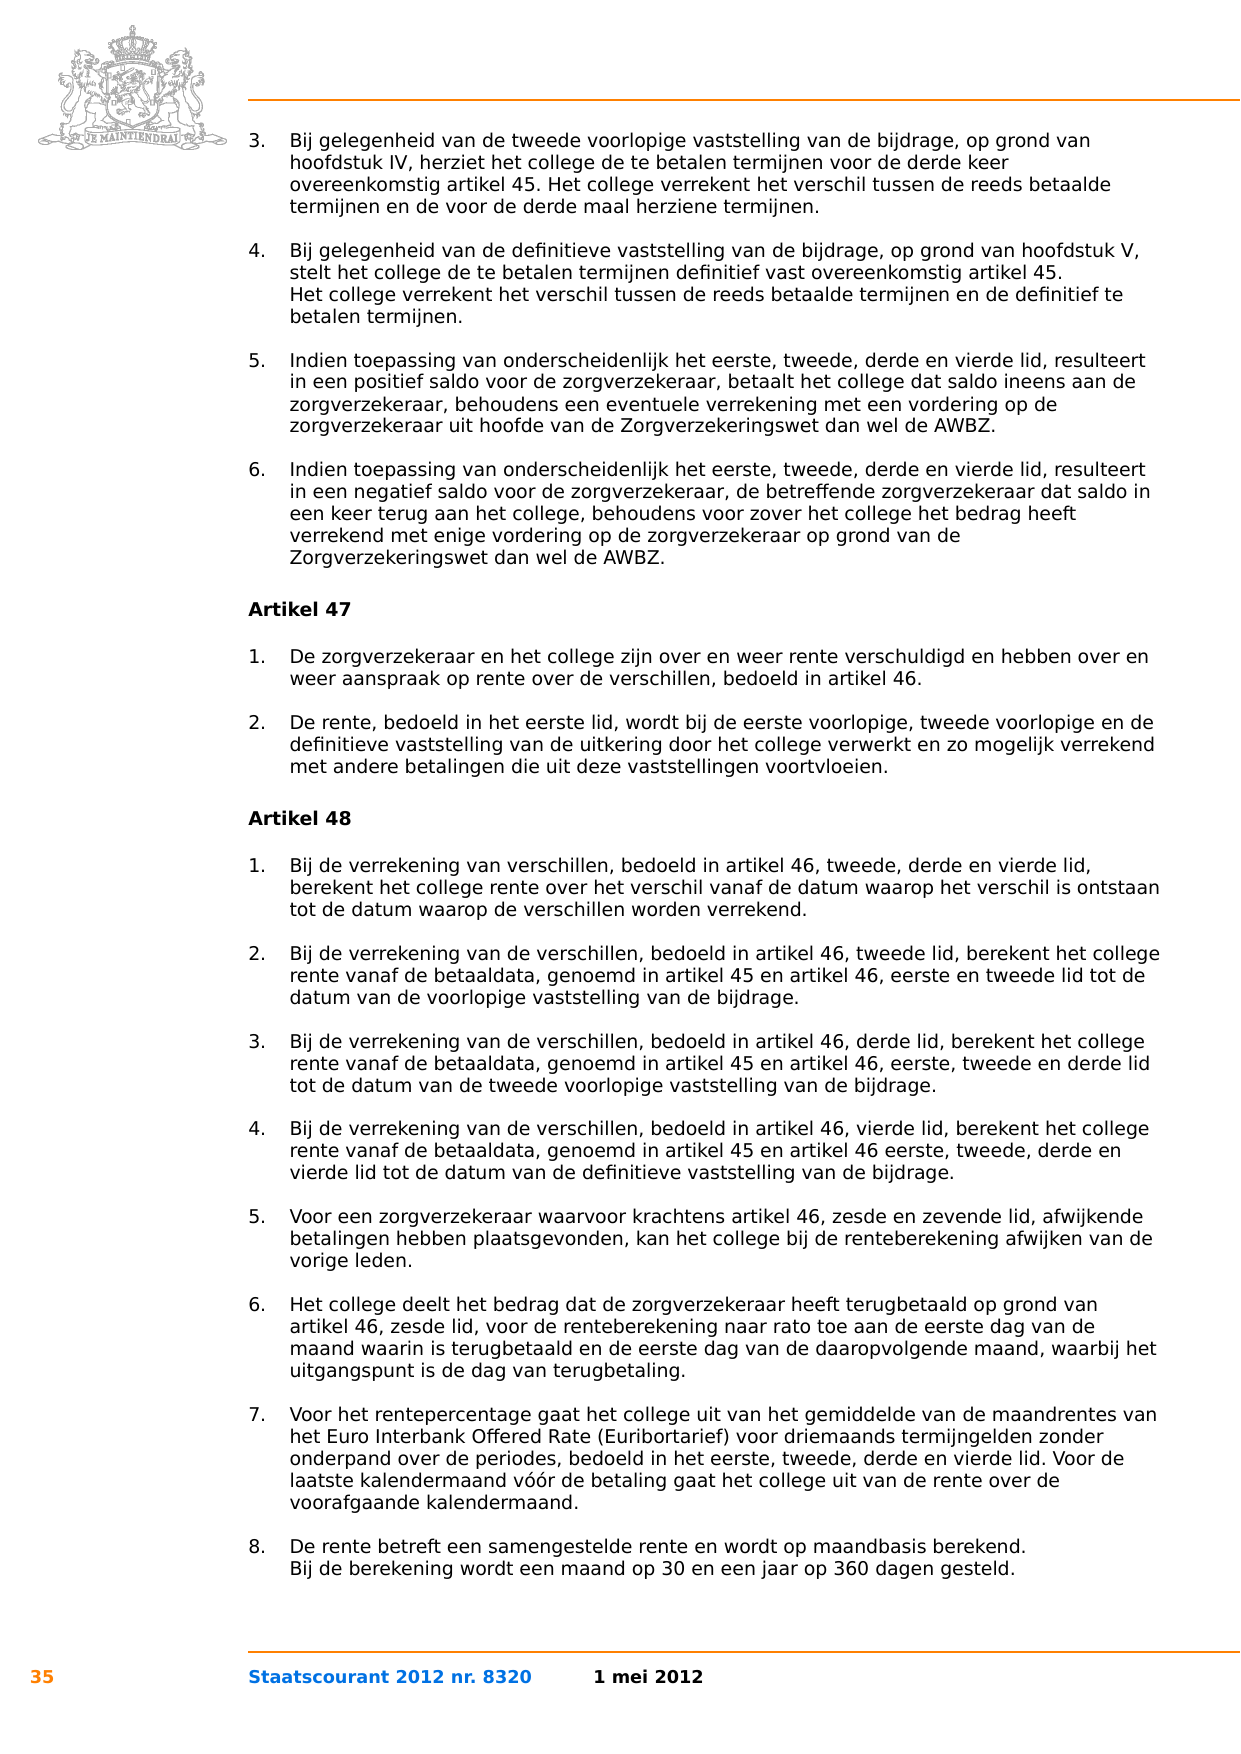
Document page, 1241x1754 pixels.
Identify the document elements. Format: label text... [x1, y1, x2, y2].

text 5. Indien toepassing van onderscheidenlijk het eerste, tweede, derde en vierde lid, resulteert in een positief saldo voor de zorgverzekeraar, betaalt het college dat saldo ineens aan de zorgverzekeraar, behoudens een eventuele verrekening met een vordering op de zorgverzekeraar uit hoofde van de Zorgverzekeringswet dan wel de AWBZ. [248, 349, 1163, 437]
text 6. Indien toepassing van onderscheidenlijk het eerste, tweede, derde en vierde lid, resulteert in een negatief saldo voor de zorgverzekeraar, de betreffende zorgverzekeraar dat saldo in een keer terug aan het college, behoudens voor zover het college het bedrag heeft verrekend met enige vordering op de zorgverzekeraar op grond van de Zorgverzekeringswet dan wel de AWBZ. [248, 459, 1163, 569]
text 4. Bij gelegenheid van de definitieve vaststelling van de bijdrage, op grond van hoofdstuk V, stelt het college de te betalen termijnen definitief vast overeenkomstig artikel 45. [248, 240, 1163, 284]
text 5. Voor een zorgverzekeraar waarvoor krachtens artikel 46, zesde en zevende lid, afwijkende betalingen hebben plaatsgevonden, kan het college bij de renteberekening afwijken van de vorige leden. [248, 1206, 1163, 1272]
text 3. Bij gelegenheid van de tweede voorlopige vaststelling van de bijdrage, op grond van hoofdstuk IV, herziet het college de te betalen termijnen voor de derde keer overeenkomstig artikel 45. Het college verrekent het verschil tussen de reeds betaalde termijnen en de voor de derde maal herziene termijnen. [248, 130, 1163, 218]
text 8. De rente betreft een samengestelde rente en wordt op maandbasis berekend. [248, 1536, 1163, 1557]
text 7. Voor het rentepercentage gaat het college uit van het gemiddelde van de maandrentes van het Euro Interbank Offered Rate (Euribortarief) voor driemaands termijngelden zonder onderpand over de periodes, bedoeld in het eerste, tweede, derde en vierde lid. Voor de laatste kalendermaand vóór de betaling gaat het college uit van de rente over de voorafgaande kalendermaand. [248, 1404, 1163, 1514]
text 2. De rente, bedoeld in het eerste lid, wordt bij de eerste voorlopige, tweede voorlopige en de definitieve vaststelling van de uitkering door het college verwerkt en zo mogelijk verrekend met andere betalingen die uit deze vaststellingen voortvloeien. [248, 712, 1163, 778]
text Het college verrekent het verschil tussen de reeds betaalde termijnen en de definitief te betalen termijnen. [289, 284, 1163, 328]
picture [38, 25, 227, 150]
subtitle Artikel 47 [248, 599, 1163, 621]
text 6. Het college deelt het bedrag dat de zorgverzekeraar heeft terugbetaald op grond van artikel 46, zesde lid, voor de renteberekening naar rato toe aan de eerste dag van de maand waarin is terugbetaald en de eerste dag van de daaropvolgende maand, waarbij het uitgangspunt is de dag van terugbetaling. [248, 1294, 1163, 1382]
text 1. Bij de verrekening van verschillen, bedoeld in artikel 46, tweede, derde en vierde lid, berekent het college rente over het verschil vanaf de datum waarop het verschil is ontstaan tot de datum waarop de verschillen worden verrekend. [248, 855, 1163, 921]
text 3. Bij de verrekening van de verschillen, bedoeld in artikel 46, derde lid, berekent het college rente vanaf de betaaldata, genoemd in artikel 45 en artikel 46, eerste, tweede en derde lid tot de datum van de tweede voorlopige vaststelling van de bijdrage. [248, 1031, 1163, 1096]
subtitle Artikel 48 [248, 808, 1163, 830]
text 1. De zorgverzekeraar en het college zijn over en weer rente verschuldigd en hebben over en weer aanspraak op rente over de verschillen, bedoeld in artikel 46. [248, 646, 1163, 690]
text Bij de berekening wordt een maand op 30 en een jaar op 360 dagen gesteld. [289, 1557, 1163, 1579]
text 2. Bij de verrekening van de verschillen, bedoeld in artikel 46, tweede lid, berekent het college rente vanaf de betaaldata, genoemd in artikel 45 en artikel 46, eerste en tweede lid tot de datum van de voorlopige vaststelling van de bijdrage. [248, 943, 1163, 1009]
text 4. Bij de verrekening van de verschillen, bedoeld in artikel 46, vierde lid, berekent het college rente vanaf de betaaldata, genoemd in artikel 45 en artikel 46 eerste, tweede, derde en vierde lid tot de datum van de definitieve vaststelling van de bijdrage. [248, 1118, 1163, 1184]
